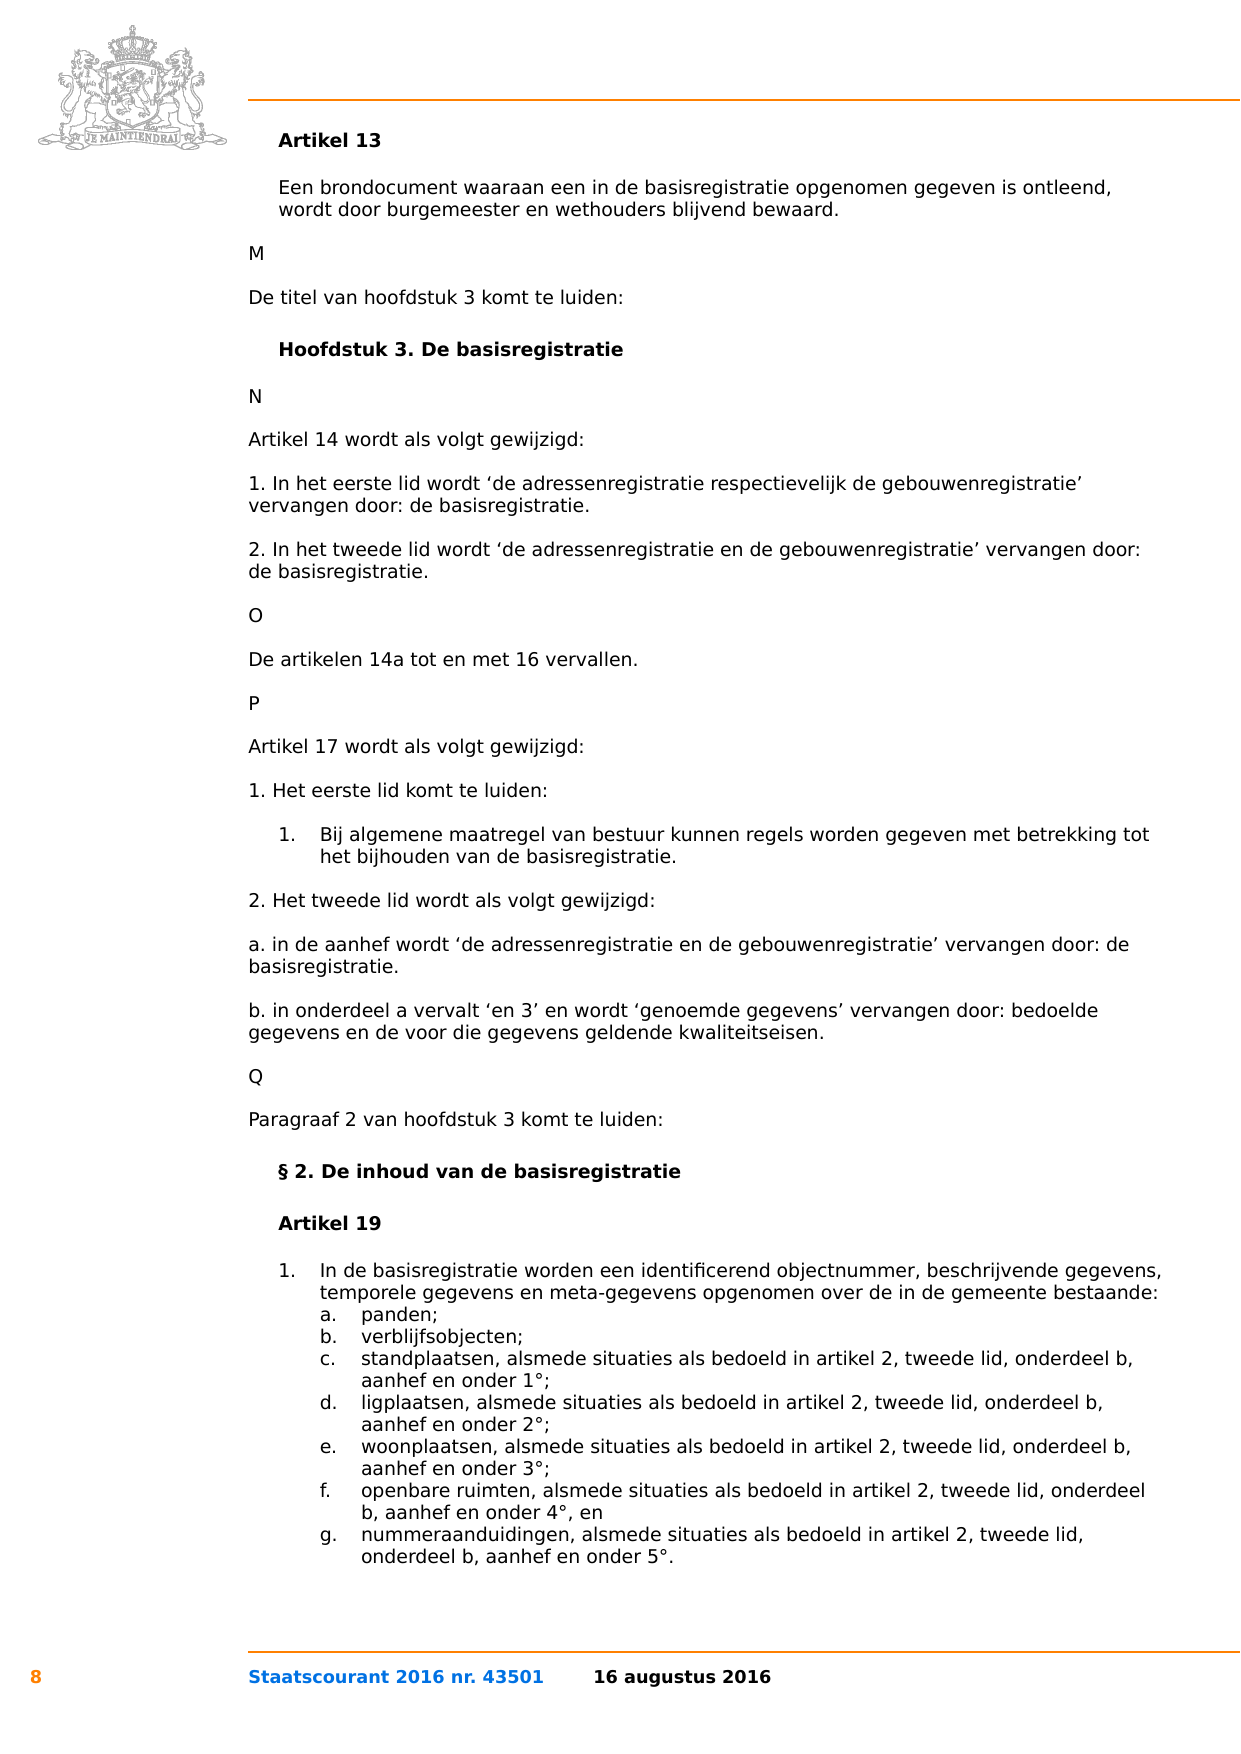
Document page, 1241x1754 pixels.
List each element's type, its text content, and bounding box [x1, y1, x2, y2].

text Een brondocument waaraan een in de basisregistratie opgenomen gegeven is ontleend, wordt door burgemeester en wethouders blijvend bewaard. [278, 177, 1163, 221]
text De artikelen 14a tot en met 16 vervallen. [248, 649, 1163, 671]
text M [248, 243, 1163, 265]
text 1. In het eerste lid wordt ‘de adressenregistratie respectievelijk de gebouwenregistratie’ vervangen door: de basisregistratie. [248, 473, 1163, 517]
text a. panden; [319, 1304, 1163, 1326]
text b. verblijfsobjecten; [319, 1326, 1163, 1348]
text e. woonplaatsen, alsmede situaties als bedoeld in artikel 2, tweede lid, onderdeel b, aanhef en onder 3°; [319, 1436, 1163, 1480]
text d. ligplaatsen, alsmede situaties als bedoeld in artikel 2, tweede lid, onderdeel b, aanhef en onder 2°; [319, 1392, 1163, 1436]
text O [248, 605, 1163, 627]
text De titel van hoofdstuk 3 komt te luiden: [248, 287, 1163, 308]
text 1. Bij algemene maatregel van bestuur kunnen regels worden gegeven met betrekking tot het bijhouden van de basisregistratie. [278, 824, 1163, 868]
text Q [248, 1066, 1163, 1087]
text 2. Het tweede lid wordt als volgt gewijzigd: [248, 890, 1163, 912]
text Artikel 14 wordt als volgt gewijzigd: [248, 429, 1163, 451]
text 1. Het eerste lid komt te luiden: [248, 780, 1163, 802]
text 2. In het tweede lid wordt ‘de adressenregistratie en de gebouwenregistratie’ vervangen door: de basisregistratie. [248, 539, 1163, 583]
subtitle Artikel 19 [278, 1213, 1163, 1235]
text Paragraaf 2 van hoofdstuk 3 komt te luiden: [248, 1109, 1163, 1131]
text g. nummeraanduidingen, alsmede situaties als bedoeld in artikel 2, tweede lid, onderdeel b, aanhef en onder 5°. [319, 1524, 1163, 1568]
text 1. In de basisregistratie worden een identificerend objectnummer, beschrijvende gegevens, temporele gegevens en meta-gegevens opgenomen over de in de gemeente bestaande: [278, 1260, 1163, 1304]
picture [38, 25, 227, 150]
text a. in de aanhef wordt ‘de adressenregistratie en de gebouwenregistratie’ vervangen door: de basisregistratie. [248, 934, 1163, 978]
subtitle Artikel 13 [278, 130, 1163, 152]
subtitle § 2. De inhoud van de basisregistratie [278, 1161, 1163, 1183]
text b. in onderdeel a vervalt ‘en 3’ en wordt ‘genoemde gegevens’ vervangen door: bedoelde gegevens en de voor die gegevens geldende kwaliteitseisen. [248, 1000, 1163, 1044]
subtitle Hoofdstuk 3. De basisregistratie [278, 338, 1163, 361]
text c. standplaatsen, alsmede situaties als bedoeld in artikel 2, tweede lid, onderdeel b, aanhef en onder 1°; [319, 1348, 1163, 1392]
text P [248, 693, 1163, 714]
text N [248, 386, 1163, 407]
text Artikel 17 wordt als volgt gewijzigd: [248, 736, 1163, 758]
text f. openbare ruimten, alsmede situaties als bedoeld in artikel 2, tweede lid, onderdeel b, aanhef en onder 4°, en [319, 1480, 1163, 1524]
